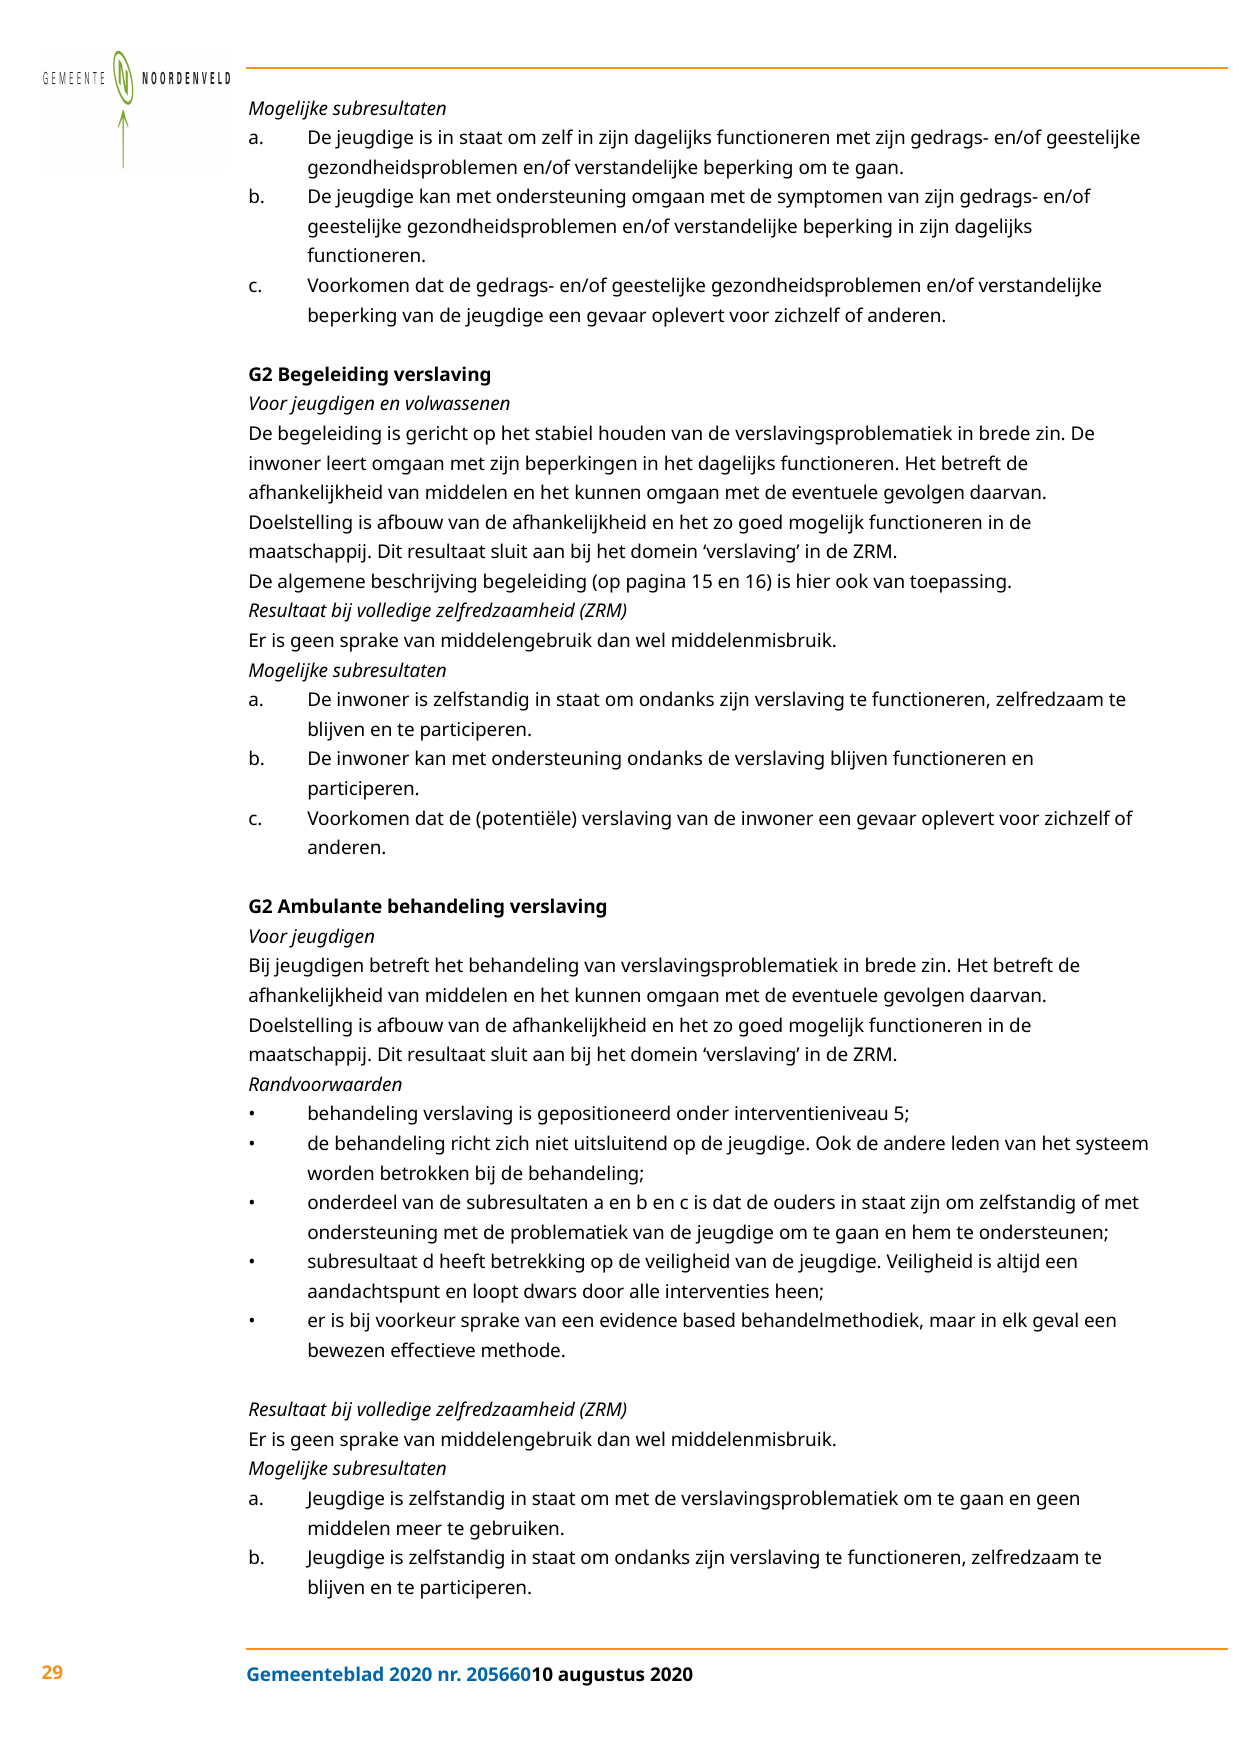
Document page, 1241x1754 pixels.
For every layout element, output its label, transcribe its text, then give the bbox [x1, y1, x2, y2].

text De algemene beschrijving begeleiding (op pagina 15 en 16) is hier ook van toepassing. [248, 568, 1152, 594]
text Resultaat bij volledige zelfredzaamheid (ZRM) [248, 598, 1152, 623]
list De inwoner is zelfstandig in staat om ondanks zijn verslaving te functioneren, zelfredzaam te blijven en te participeren. [248, 686, 1152, 742]
list de behandeling richt zich niet uitsluitend op de jeugdige. Ook de andere leden van het systeem worden betrokken bij de behandeling; [248, 1130, 1152, 1186]
text Voor jeugdigen [248, 923, 1152, 949]
list De inwoner kan met ondersteuning ondanks de verslaving blijven functioneren en participeren. [248, 746, 1152, 801]
text Mogelijke subresultaten [248, 657, 1152, 683]
list behandeling verslaving is gepositioneerd onder interventieniveau 5; [248, 1101, 1152, 1126]
text Er is geen sprake van middelengebruik dan wel middelenmisbruik. [248, 1426, 1152, 1452]
list De jeugdige is in staat om zelf in zijn dagelijks functioneren met zijn gedrags- en/of geestelijke gezondheidsproblemen en/of verstandelijke beperking om te gaan. [248, 124, 1152, 180]
list Voorkomen dat de (potentiële) verslaving van de inwoner een gevaar oplevert voor zichzelf of anderen. [248, 805, 1152, 860]
list Voorkomen dat de gedrags- en/of geestelijke gezondheidsproblemen en/of verstandelijke beperking van de jeugdige een gevaar oplevert voor zichzelf of anderen. [248, 272, 1152, 328]
text Mogelijke subresultaten [248, 1456, 1152, 1481]
list onderdeel van de subresultaten a en b en c is dat de ouders in staat zijn om zelfstandig of met ondersteuning met de problematiek van de jeugdige om te gaan en hem te ondersteunen; [248, 1189, 1152, 1245]
list De jeugdige kan met ondersteuning omgaan met de symptomen van zijn gedrags- en/of geestelijke gezondheidsproblemen en/of verstandelijke beperking in zijn dagelijks functioneren. [248, 183, 1152, 268]
list subresultaat d heeft betrekking op de veiligheid van de jeugdige. Veiligheid is altijd een aandachtspunt en loopt dwars door alle interventies heen; [248, 1248, 1152, 1304]
text Resultaat bij volledige zelfredzaamheid (ZRM) [248, 1396, 1152, 1422]
text Bij jeugdigen betreft het behandeling van verslavingsproblematiek in brede zin. Het betreft de afhankelijkheid van middelen en het kunnen omgaan met de eventuele gevolgen daarvan. Doelstelling is afbouw van de afhankelijkheid en het zo goed mogelijk functioneren in de maatschappij. Dit resultaat sluit aan bij het domein ‘verslaving’ in de ZRM. [248, 953, 1152, 1067]
text Randvoorwaarden [248, 1071, 1152, 1097]
text G2 Begeleiding verslaving [248, 361, 1152, 387]
list Jeugdige is zelfstandig in staat om ondanks zijn verslaving te functioneren, zelfredzaam te blijven en te participeren. [248, 1544, 1152, 1600]
picture [41, 47, 231, 172]
text G2 Ambulante behandeling verslaving [248, 893, 1152, 919]
list er is bij voorkeur sprake van een evidence based behandelmethodiek, maar in elk geval een bewezen effectieve methode. [248, 1308, 1152, 1363]
list Jeugdige is zelfstandig in staat om met de verslavingsproblematiek om te gaan en geen middelen meer te gebruiken. [248, 1485, 1152, 1541]
text Voor jeugdigen en volwassenen [248, 391, 1152, 416]
text Er is geen sprake van middelengebruik dan wel middelenmisbruik. [248, 627, 1152, 653]
text De begeleiding is gericht op het stabiel houden van de verslavingsproblematiek in brede zin. De inwoner leert omgaan met zijn beperkingen in het dagelijks functioneren. Het betreft de afhankelijkheid van middelen en het kunnen omgaan met de eventuele gevolgen daarvan. Doelstelling is afbouw van de afhankelijkheid en het zo goed mogelijk functioneren in de maatschappij. Dit resultaat sluit aan bij het domein ‘verslaving’ in de ZRM. [248, 420, 1152, 564]
text Mogelijke subresultaten [248, 95, 1152, 121]
